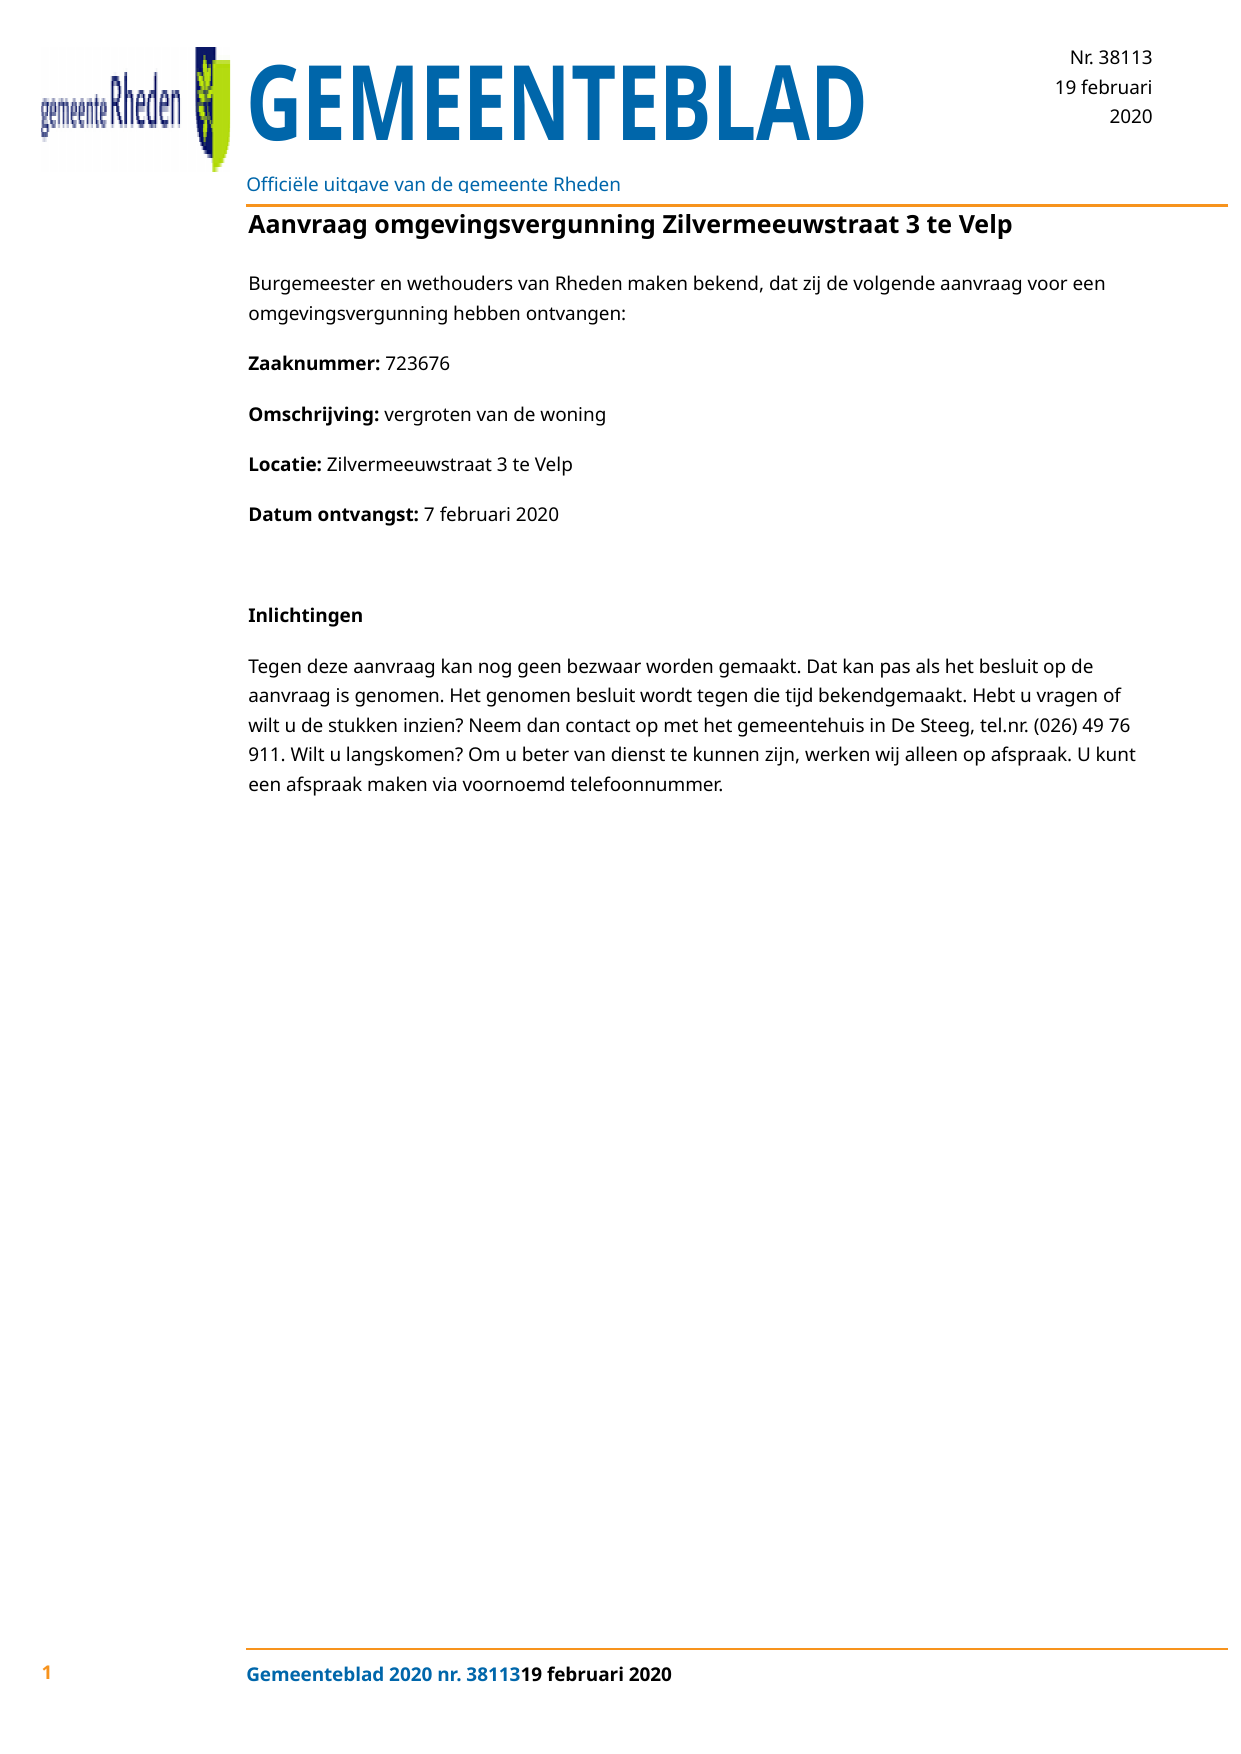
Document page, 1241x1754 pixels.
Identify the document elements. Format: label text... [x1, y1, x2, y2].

picture [41, 47, 231, 172]
text Inlichtingen [248, 602, 1152, 628]
text Tegen deze aanvraag kan nog geen bezwaar worden gemaakt. Dat kan pas als het besluit op de aanvraag is genomen. Het genomen besluit wordt tegen die tijd bekendgemaakt. Hebt u vragen of wilt u de stukken inzien? Neem dan contact op met het gemeentehuis in De Steeg, tel.nr. (026) 49 76 911. Wilt u langskomen? Om u beter van dienst te kunnen zijn, werken wij alleen op afspraak. U kunt een afspraak maken via voornoemd telefoonnummer. [248, 653, 1152, 797]
text Burgemeester en wethouders van Rheden maken bekend, dat zij de volgende aanvraag voor een omgevingsvergunning hebben ontvangen: [248, 270, 1152, 326]
text Locatie: Zilvermeeuwstraat 3 te Velp [248, 451, 1152, 477]
text Aanvraag omgevingsvergunning Zilvermeeuwstraat 3 te Velp [248, 207, 1152, 241]
text Datum ontvangst: 7 februari 2020 [248, 502, 1152, 527]
text Zaaknummer: 723676 [248, 350, 1152, 376]
text Omschrijving: vergroten van de woning [248, 401, 1152, 426]
